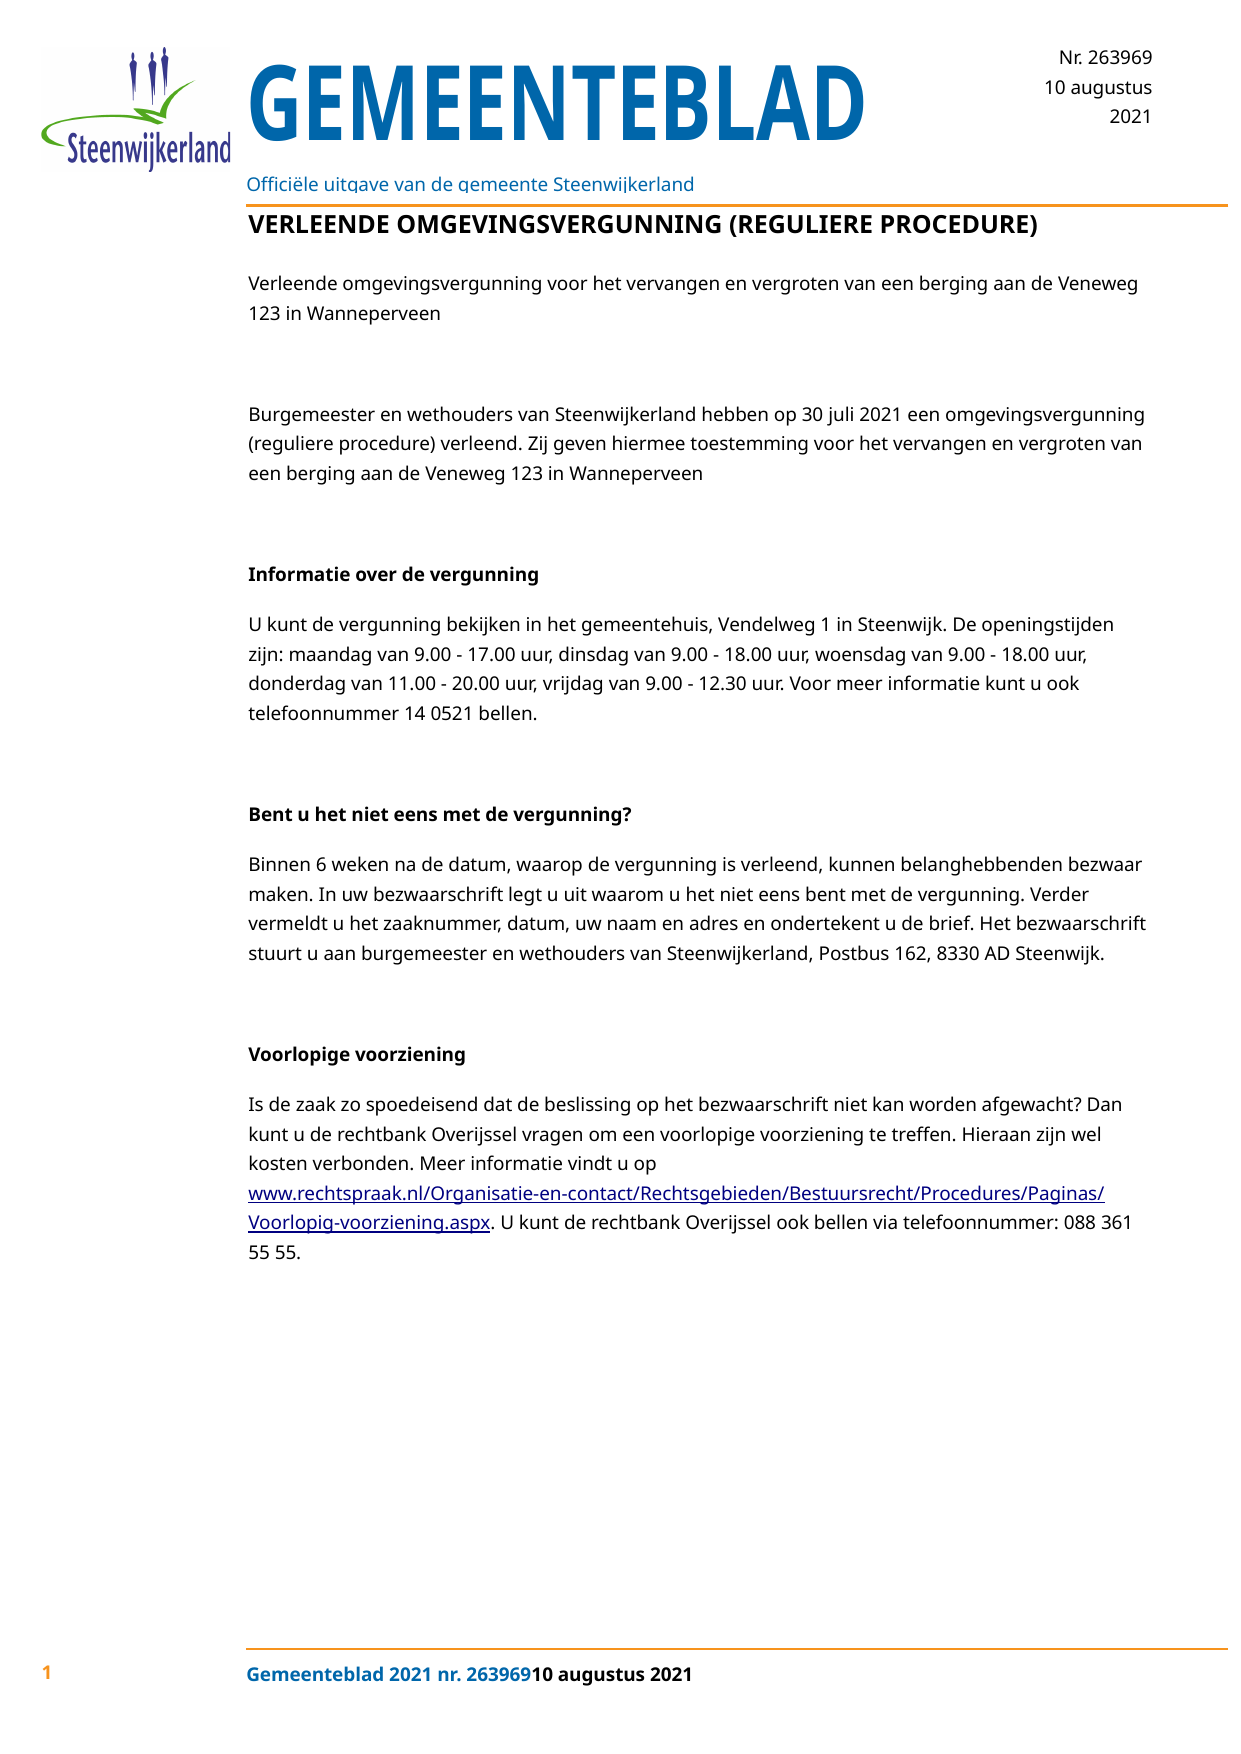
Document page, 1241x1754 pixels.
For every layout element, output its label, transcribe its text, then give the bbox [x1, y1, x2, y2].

text VERLEENDE OMGEVINGSVERGUNNING (REGULIERE PROCEDURE) [248, 207, 1152, 241]
text Binnen 6 weken na de datum, waarop de vergunning is verleend, kunnen belanghebbenden bezwaar maken. In uw bezwaarschrift legt u uit waarom u het niet eens bent met de vergunning. Verder vermeldt u het zaaknummer, datum, uw naam en adres en ondertekent u de brief. Het bezwaarschrift stuurt u aan burgemeester en wethouders van Steenwijkerland, Postbus 162, 8330 AD Steenwijk. [248, 851, 1152, 966]
text Burgemeester en wethouders van Steenwijkerland hebben op 30 juli 2021 een omgevingsvergunning (reguliere procedure) verleend. Zij geven hiermee toestemming voor het vervangen en vergroten van een berging aan de Veneweg 123 in Wanneperveen [248, 401, 1152, 486]
text Verleende omgevingsvergunning voor het vervangen en vergroten van een berging aan de Veneweg 123 in Wanneperveen [248, 270, 1152, 326]
text Voorlopige voorziening [248, 1041, 1152, 1066]
text Informatie over de vergunning [248, 561, 1152, 586]
text Bent u het niet eens met de vergunning? [248, 801, 1152, 826]
picture [41, 47, 231, 172]
text U kunt de vergunning bekijken in het gemeentehuis, Vendelweg 1 in Steenwijk. De openingstijden zijn: maandag van 9.00 - 17.00 uur, dinsdag van 9.00 - 18.00 uur, woensdag van 9.00 - 18.00 uur, donderdag van 11.00 - 20.00 uur, vrijdag van 9.00 - 12.30 uur. Voor meer informatie kunt u ook telefoonnummer 14 0521 bellen. [248, 611, 1152, 726]
text Is de zaak zo spoedeisend dat de beslissing op het bezwaarschrift niet kan worden afgewacht? Dan kunt u de rechtbank Overijssel vragen om een voorlopige voorziening te treffen. Hieraan zijn wel kosten verbonden. Meer informatie vindt u op www.rechtspraak.nl/Organisatie-en-contact/Rechtsgebieden/Bestuursrecht/Procedures/Paginas/Voorlopig-voorziening.aspx. U kunt de rechtbank Overijssel ook bellen via telefoonnummer: 088 361 55 55. [248, 1091, 1152, 1265]
